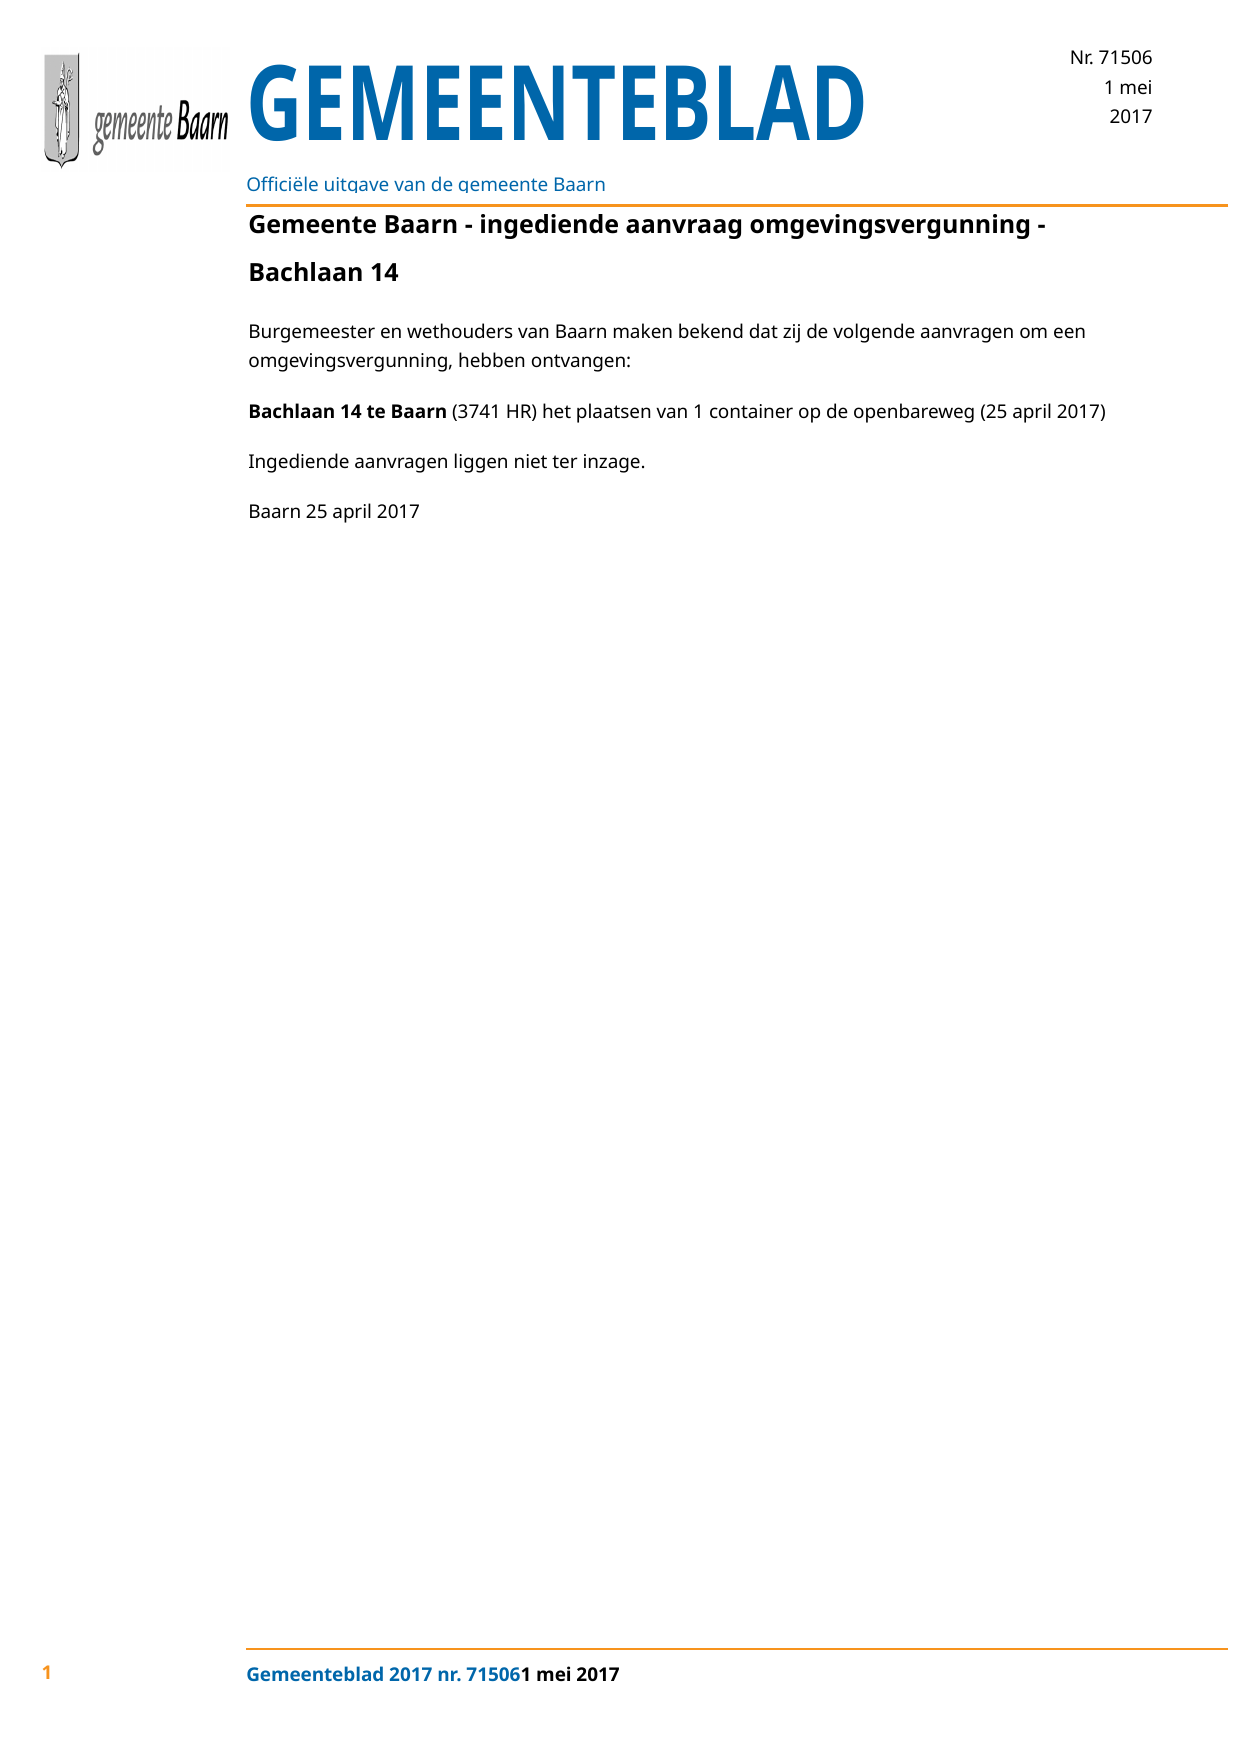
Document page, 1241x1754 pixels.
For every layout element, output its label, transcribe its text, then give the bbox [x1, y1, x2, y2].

text Gemeente Baarn - ingediende aanvraag omgevingsvergunning - Bachlaan 14 [248, 207, 1152, 288]
text Bachlaan 14 te Baarn (3741 HR) het plaatsen van 1 container op de openbareweg (25 april 2017) [248, 398, 1152, 424]
text Ingediende aanvragen liggen niet ter inzage. [248, 448, 1152, 474]
text Baarn 25 april 2017 [248, 499, 1152, 524]
text Burgemeester en wethouders van Baarn maken bekend dat zij de volgende aanvragen om een omgevingsvergunning, hebben ontvangen: [248, 318, 1152, 373]
picture [41, 47, 231, 172]
